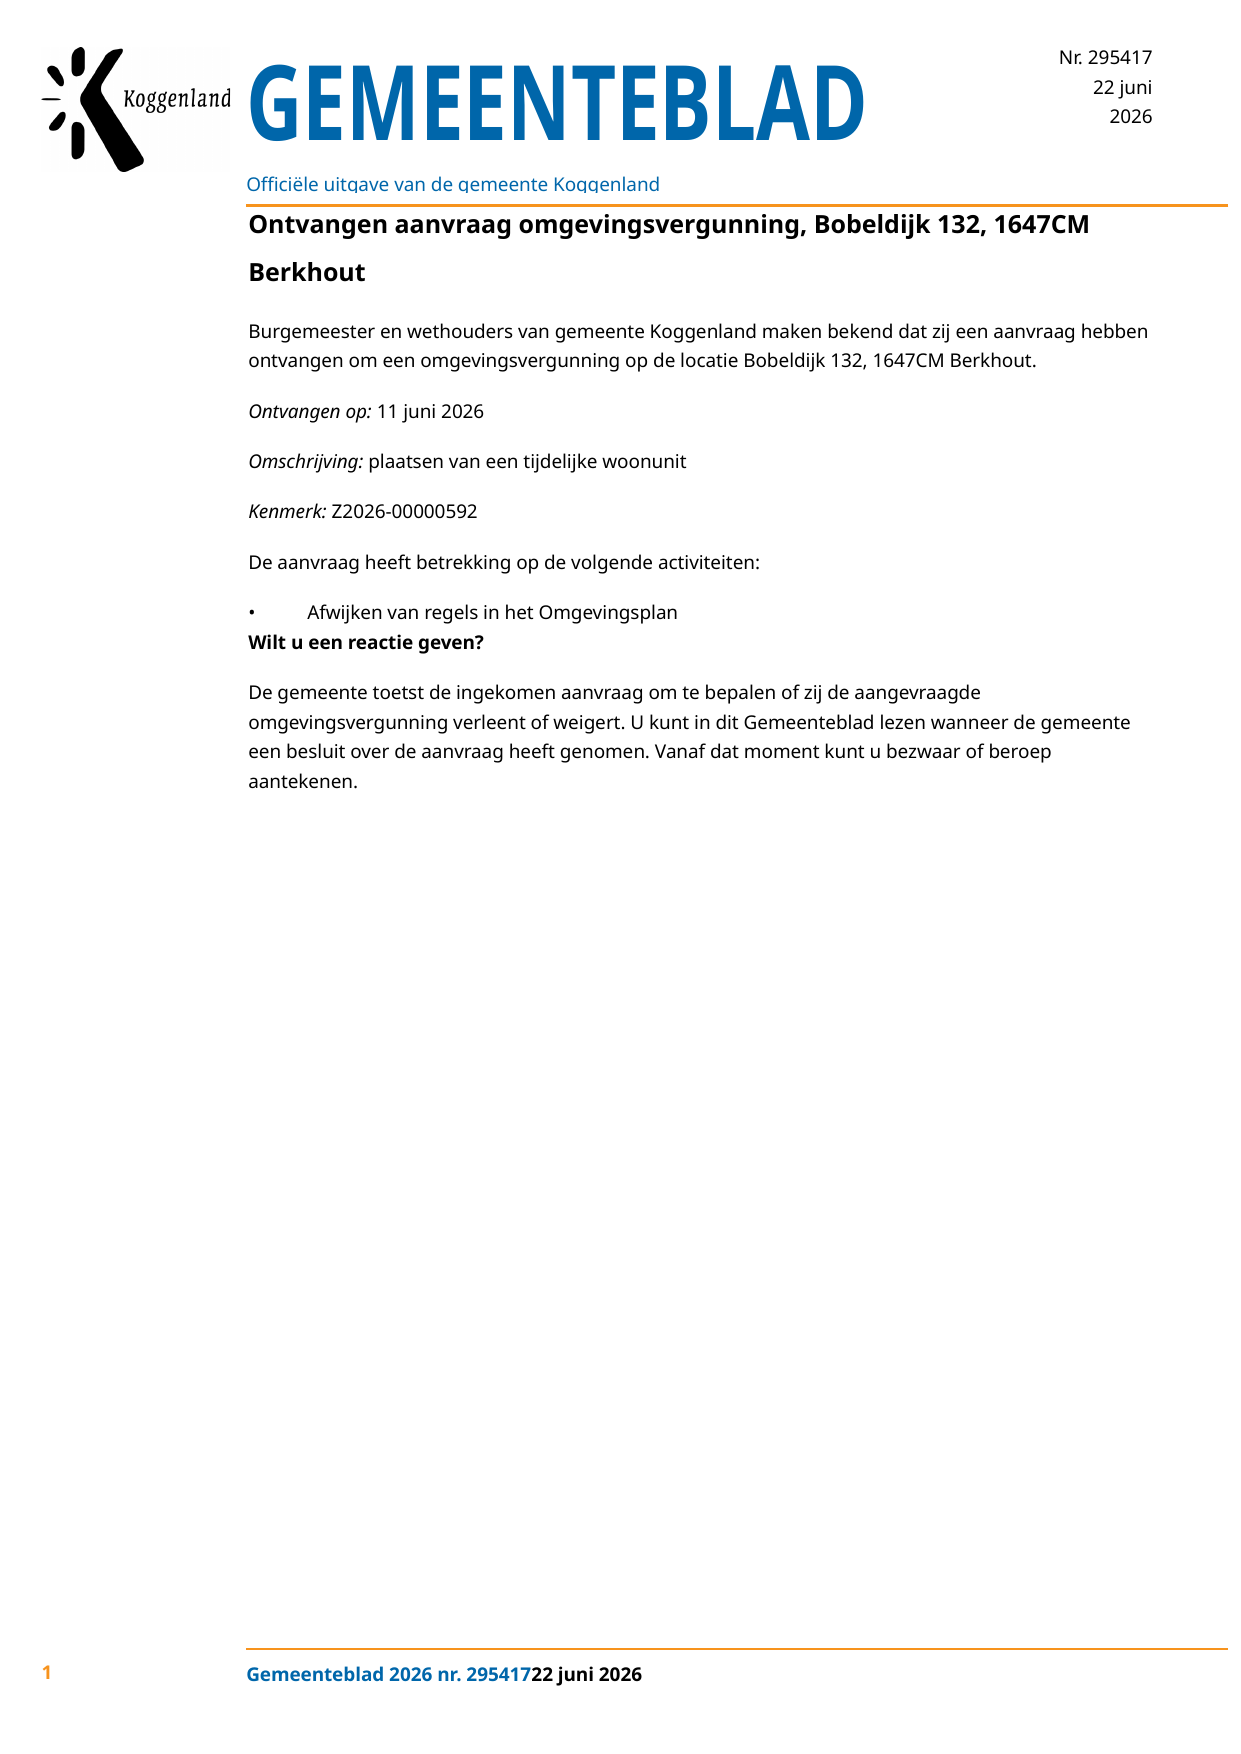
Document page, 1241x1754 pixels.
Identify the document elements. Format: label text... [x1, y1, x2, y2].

text Kenmerk: Z2026-00000592 [248, 499, 1152, 524]
text Ontvangen aanvraag omgevingsvergunning, Bobeldijk 132, 1647CM Berkhout [248, 207, 1152, 288]
list Afwijken van regels in het Omgevingsplan [248, 599, 1152, 625]
text Ontvangen op: 11 juni 2026 [248, 398, 1152, 424]
text Wilt u een reactie geven? [248, 629, 1152, 655]
text De aanvraag heeft betrekking op de volgende activiteiten: [248, 549, 1152, 575]
picture [41, 47, 231, 172]
text Burgemeester en wethouders van gemeente Koggenland maken bekend dat zij een aanvraag hebben ontvangen om een omgevingsvergunning op de locatie Bobeldijk 132, 1647CM Berkhout. [248, 318, 1152, 373]
text Omschrijving: plaatsen van een tijdelijke woonunit [248, 448, 1152, 474]
text De gemeente toetst de ingekomen aanvraag om te bepalen of zij de aangevraagde omgevingsvergunning verleent of weigert. U kunt in dit Gemeenteblad lezen wanneer de gemeente een besluit over de aanvraag heeft genomen. Vanaf dat moment kunt u bezwaar of beroep aantekenen. [248, 679, 1152, 794]
